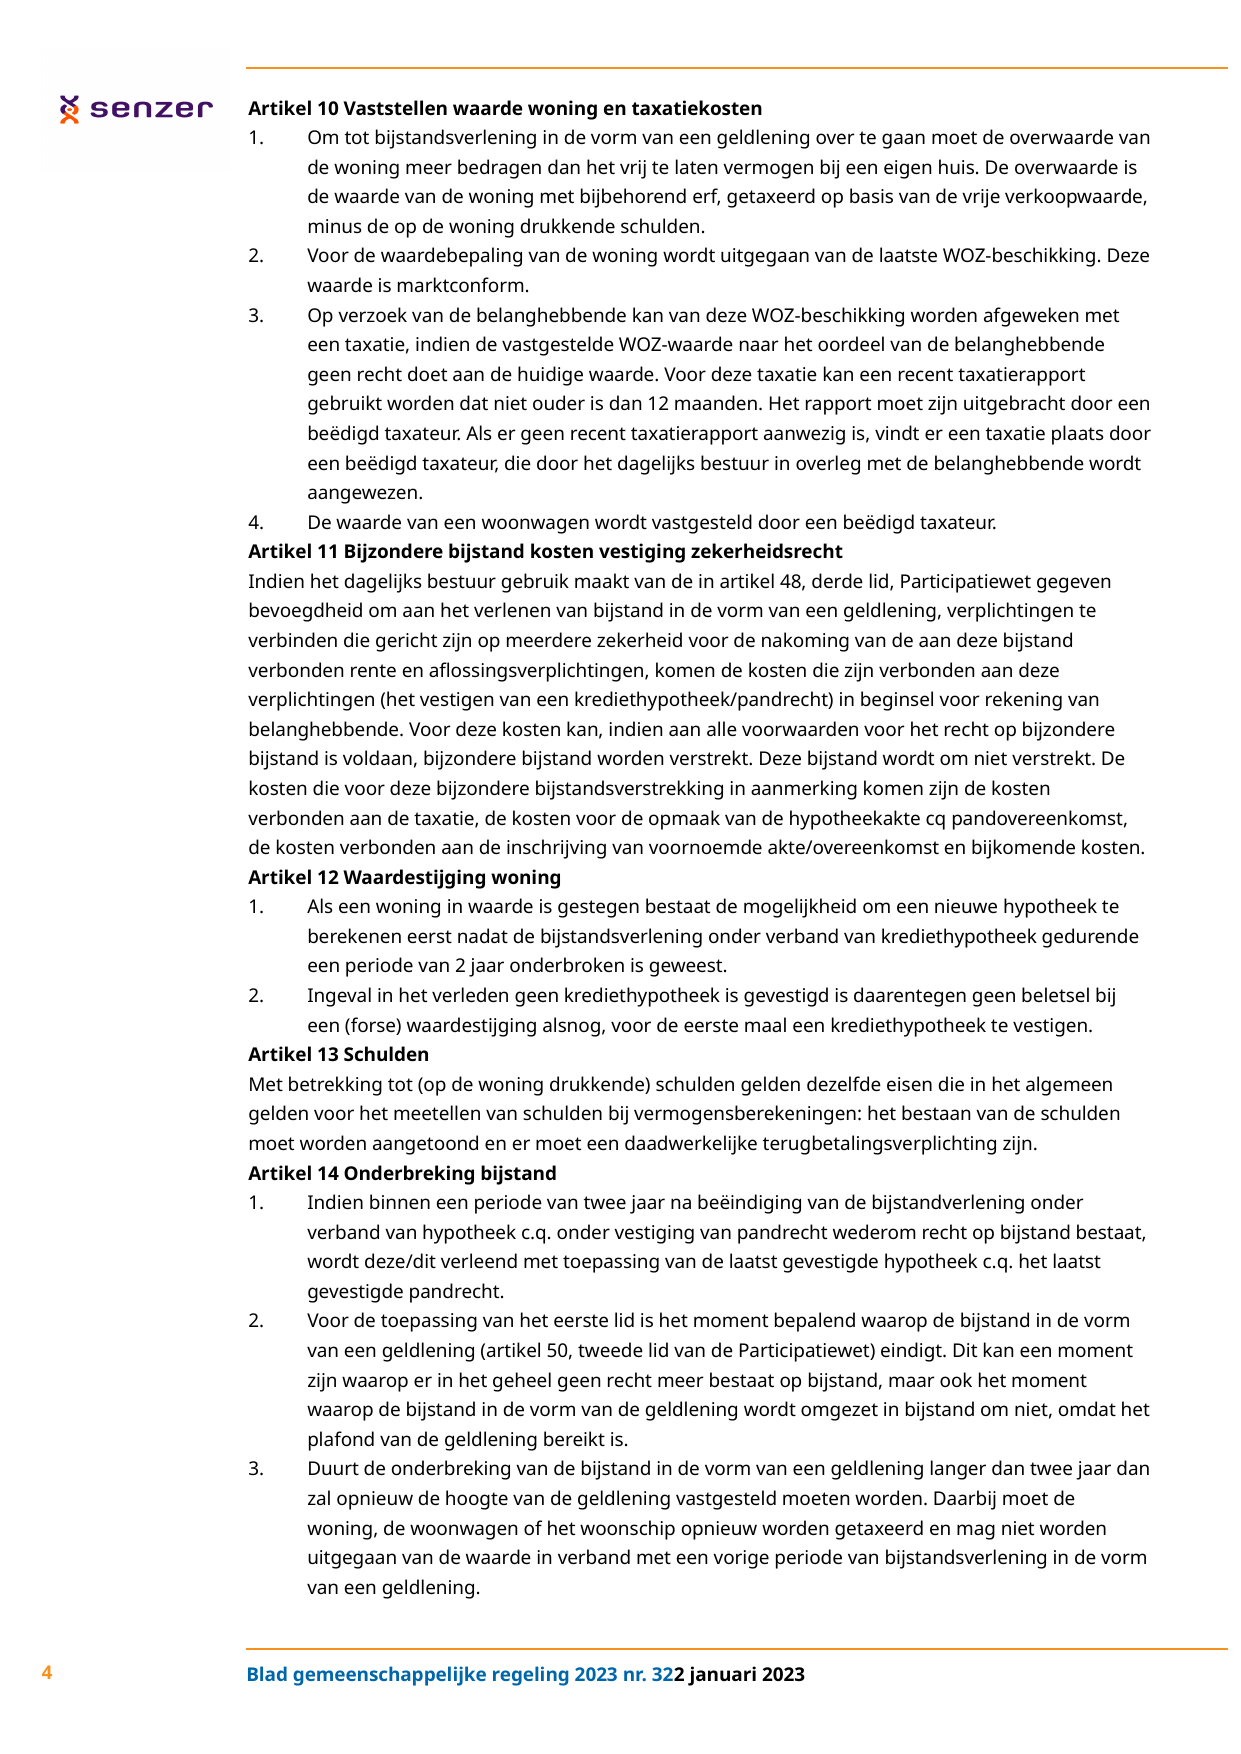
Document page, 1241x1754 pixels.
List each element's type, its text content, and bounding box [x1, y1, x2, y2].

text Artikel 13 Schulden [248, 1041, 1152, 1067]
text Artikel 14 Onderbreking bijstand [248, 1160, 1152, 1186]
list Om tot bijstandsverlening in de vorm van een geldlening over te gaan moet de overwaarde van de woning meer bedragen dan het vrij te laten vermogen bij een eigen huis. De overwaarde is de waarde van de woning met bijbehorend erf, getaxeerd op basis van de vrije verkoopwaarde, minus de op de woning drukkende schulden. [248, 124, 1152, 239]
text Indien het dagelijks bestuur gebruik maakt van de in artikel 48, derde lid, Participatiewet gegeven bevoegdheid om aan het verlenen van bijstand in de vorm van een geldlening, verplichtingen te verbinden die gericht zijn op meerdere zekerheid voor de nakoming van de aan deze bijstand verbonden rente en aflossingsverplichtingen, komen de kosten die zijn verbonden aan deze verplichtingen (het vestigen van een krediethypotheek/pandrecht) in beginsel voor rekening van belanghebbende. Voor deze kosten kan, indien aan alle voorwaarden voor het recht op bijzondere bijstand is voldaan, bijzondere bijstand worden verstrekt. Deze bijstand wordt om niet verstrekt. De kosten die voor deze bijzondere bijstandsverstrekking in aanmerking komen zijn de kosten verbonden aan de taxatie, de kosten voor de opmaak van de hypotheekakte cq pandovereenkomst, de kosten verbonden aan de inschrijving van voornoemde akte/overeenkomst en bijkomende kosten. [248, 568, 1152, 860]
list Op verzoek van de belanghebbende kan van deze WOZ-beschikking worden afgeweken met een taxatie, indien de vastgestelde WOZ-waarde naar het oordeel van de belanghebbende geen recht doet aan de huidige waarde. Voor deze taxatie kan een recent taxatierapport gebruikt worden dat niet ouder is dan 12 maanden. Het rapport moet zijn uitgebracht door een beëdigd taxateur. Als er geen recent taxatierapport aanwezig is, vindt er een taxatie plaats door een beëdigd taxateur, die door het dagelijks bestuur in overleg met de belanghebbende wordt aangewezen. [248, 302, 1152, 505]
text Met betrekking tot (op de woning drukkende) schulden gelden dezelfde eisen die in het algemeen gelden voor het meetellen van schulden bij vermogensberekeningen: het bestaan van de schulden moet worden aangetoond en er moet een daadwerkelijke terugbetalingsverplichting zijn. [248, 1071, 1152, 1156]
picture [41, 47, 231, 172]
list De waarde van een woonwagen wordt vastgesteld door een beëdigd taxateur. [248, 509, 1152, 535]
text Artikel 11 Bijzondere bijstand kosten vestiging zekerheidsrecht [248, 538, 1152, 564]
list Voor de toepassing van het eerste lid is het moment bepalend waarop de bijstand in de vorm van een geldlening (artikel 50, tweede lid van de Participatiewet) eindigt. Dit kan een moment zijn waarop er in het geheel geen recht meer bestaat op bijstand, maar ook het moment waarop de bijstand in de vorm van de geldlening wordt omgezet in bijstand om niet, omdat het plafond van de geldlening bereikt is. [248, 1308, 1152, 1452]
list Ingeval in het verleden geen krediethypotheek is gevestigd is daarentegen geen beletsel bij een (forse) waardestijging alsnog, voor de eerste maal een krediethypotheek te vestigen. [248, 982, 1152, 1038]
text Artikel 10 Vaststellen waarde woning en taxatiekosten [248, 95, 1152, 121]
list Indien binnen een periode van twee jaar na beëindiging van de bijstandverlening onder verband van hypotheek c.q. onder vestiging van pandrecht wederom recht op bijstand bestaat, wordt deze/dit verleend met toepassing van de laatst gevestigde hypotheek c.q. het laatst gevestigde pandrecht. [248, 1189, 1152, 1304]
list Duurt de onderbreking van de bijstand in de vorm van een geldlening langer dan twee jaar dan zal opnieuw de hoogte van de geldlening vastgesteld moeten worden. Daarbij moet de woning, de woonwagen of het woonschip opnieuw worden getaxeerd en mag niet worden uitgegaan van de waarde in verband met een vorige periode van bijstandsverlening in de vorm van een geldlening. [248, 1456, 1152, 1600]
list Als een woning in waarde is gestegen bestaat de mogelijkheid om een nieuwe hypotheek te berekenen eerst nadat de bijstandsverlening onder verband van krediethypotheek gedurende een periode van 2 jaar onderbroken is geweest. [248, 893, 1152, 978]
list Voor de waardebepaling van de woning wordt uitgegaan van de laatste WOZ-beschikking. Deze waarde is marktconform. [248, 243, 1152, 298]
text Artikel 12 Waardestijging woning [248, 864, 1152, 890]
